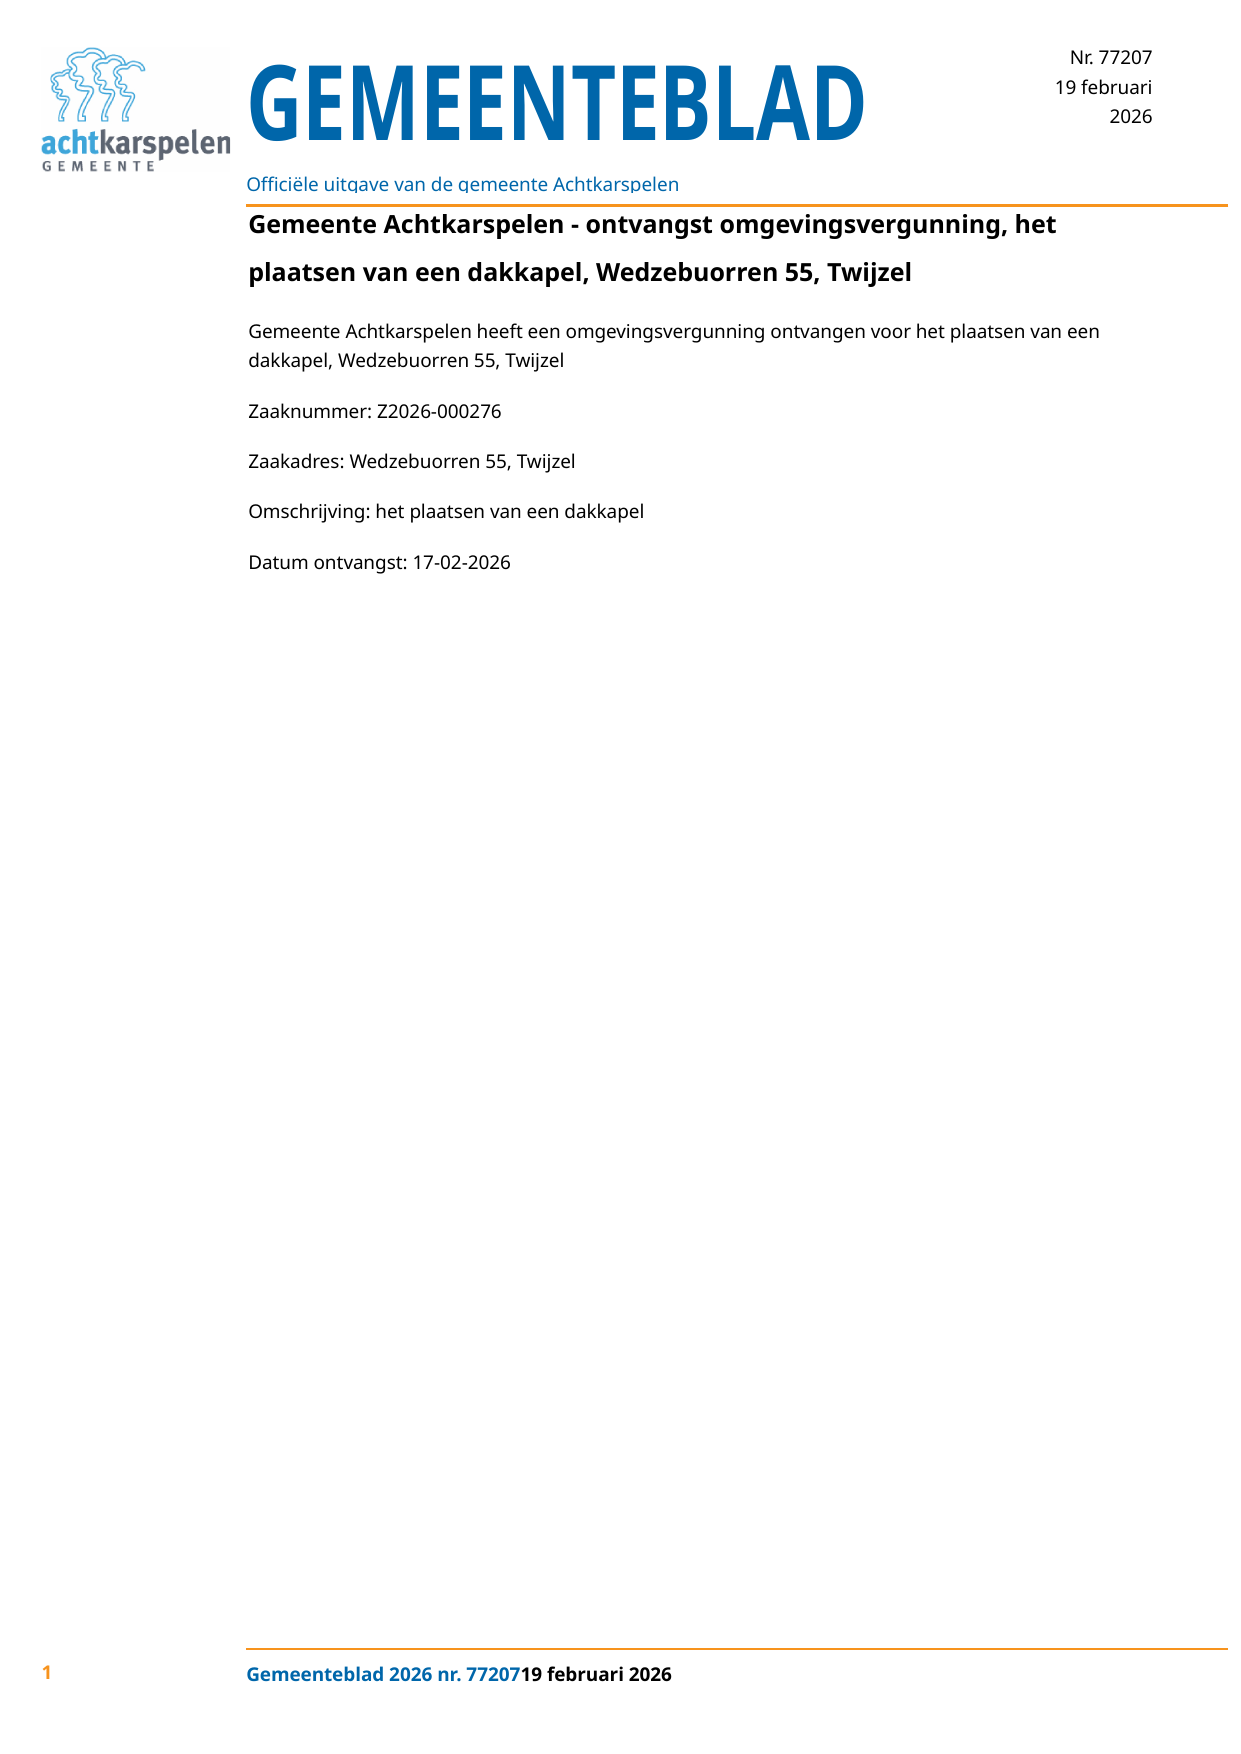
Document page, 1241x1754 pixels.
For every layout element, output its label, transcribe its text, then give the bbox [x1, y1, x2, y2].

text Omschrijving: het plaatsen van een dakkapel [248, 499, 1152, 524]
text Zaakadres: Wedzebuorren 55, Twijzel [248, 448, 1152, 474]
picture [41, 47, 231, 172]
text Datum ontvangst: 17-02-2026 [248, 549, 1152, 575]
text Zaaknummer: Z2026-000276 [248, 398, 1152, 424]
text Gemeente Achtkarspelen - ontvangst omgevingsvergunning, het plaatsen van een dakkapel, Wedzebuorren 55, Twijzel [248, 207, 1152, 288]
text Gemeente Achtkarspelen heeft een omgevingsvergunning ontvangen voor het plaatsen van een dakkapel, Wedzebuorren 55, Twijzel [248, 318, 1152, 373]
